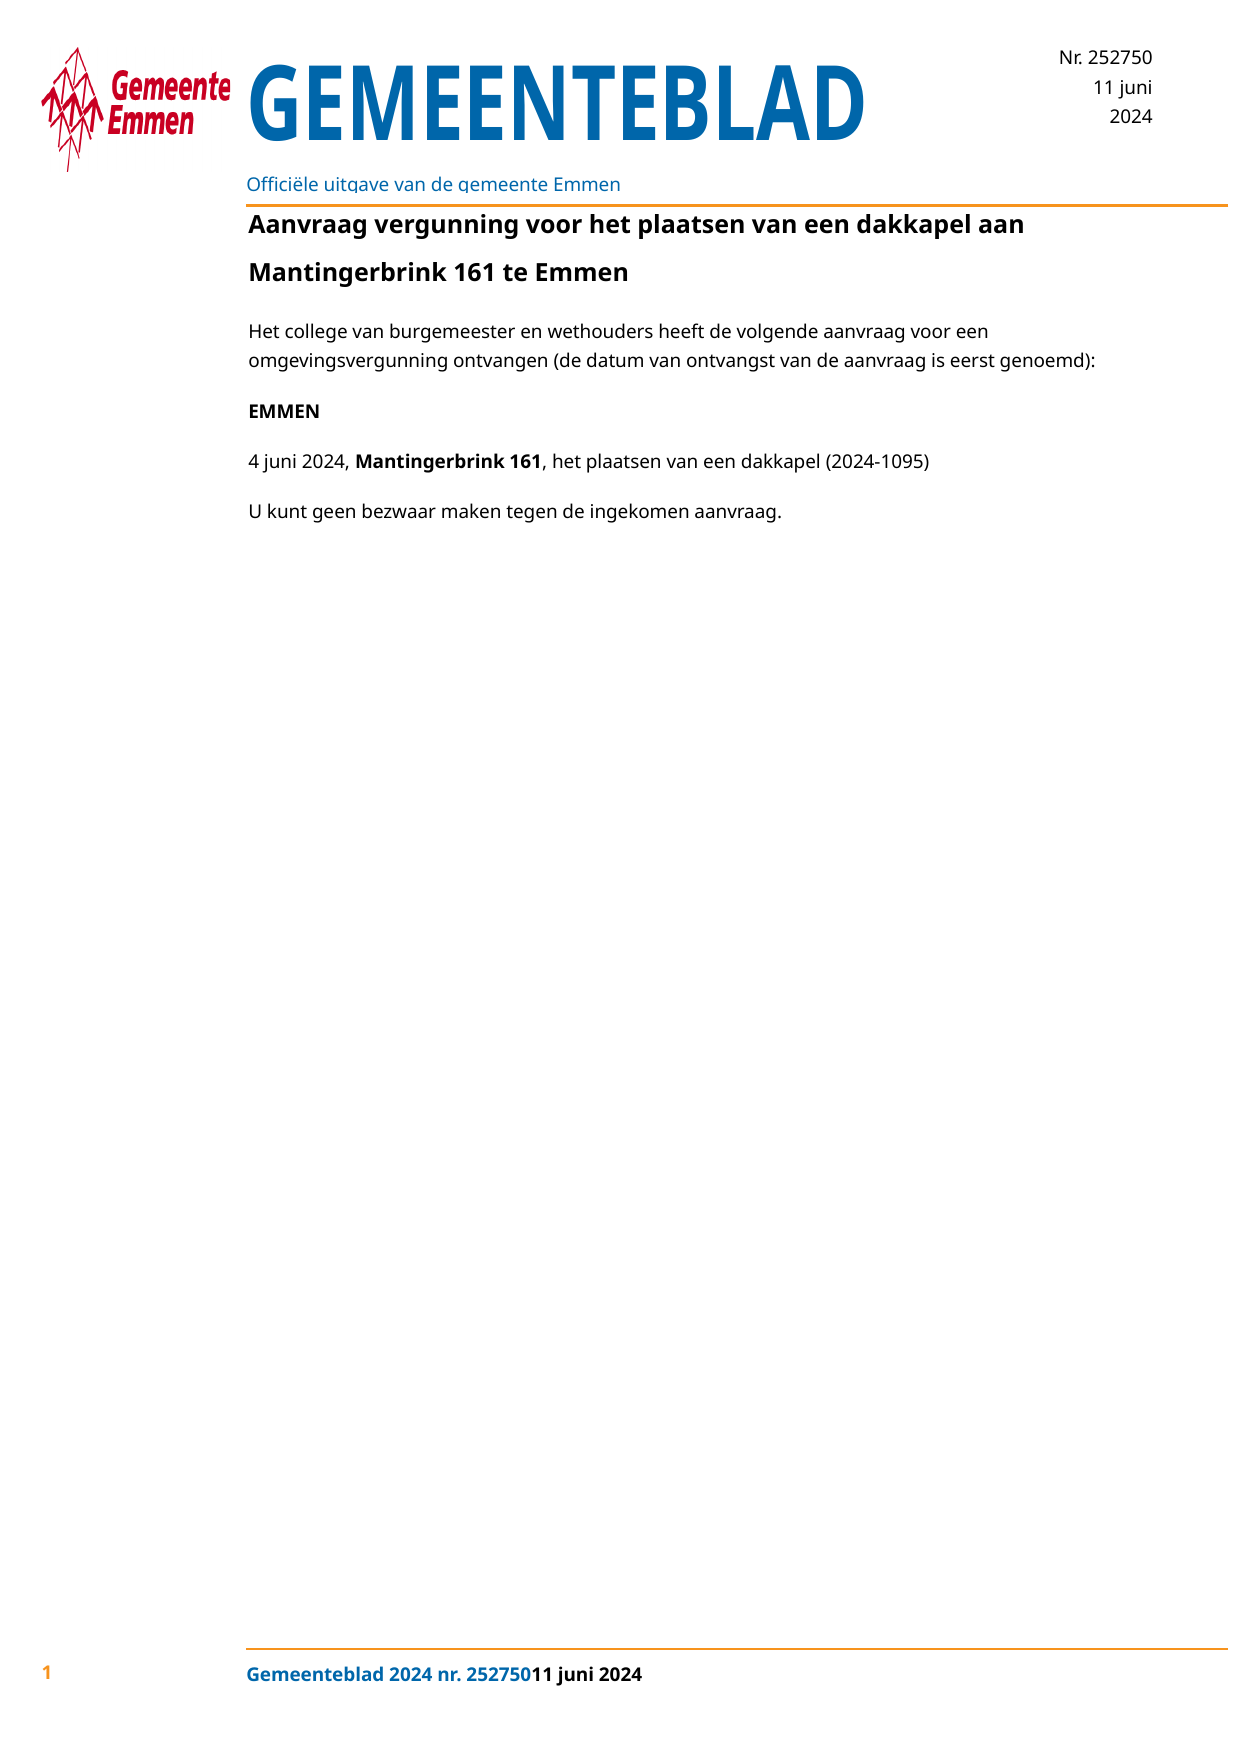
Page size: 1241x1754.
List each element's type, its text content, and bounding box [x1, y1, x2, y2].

picture [41, 47, 231, 172]
text Aanvraag vergunning voor het plaatsen van een dakkapel aan Mantingerbrink 161 te Emmen [248, 207, 1152, 288]
text 4 juni 2024, Mantingerbrink 161, het plaatsen van een dakkapel (2024-1095) [248, 448, 1152, 474]
text EMMEN [248, 398, 1152, 424]
text Het college van burgemeester en wethouders heeft de volgende aanvraag voor een omgevingsvergunning ontvangen (de datum van ontvangst van de aanvraag is eerst genoemd): [248, 318, 1152, 373]
text U kunt geen bezwaar maken tegen de ingekomen aanvraag. [248, 499, 1152, 524]
